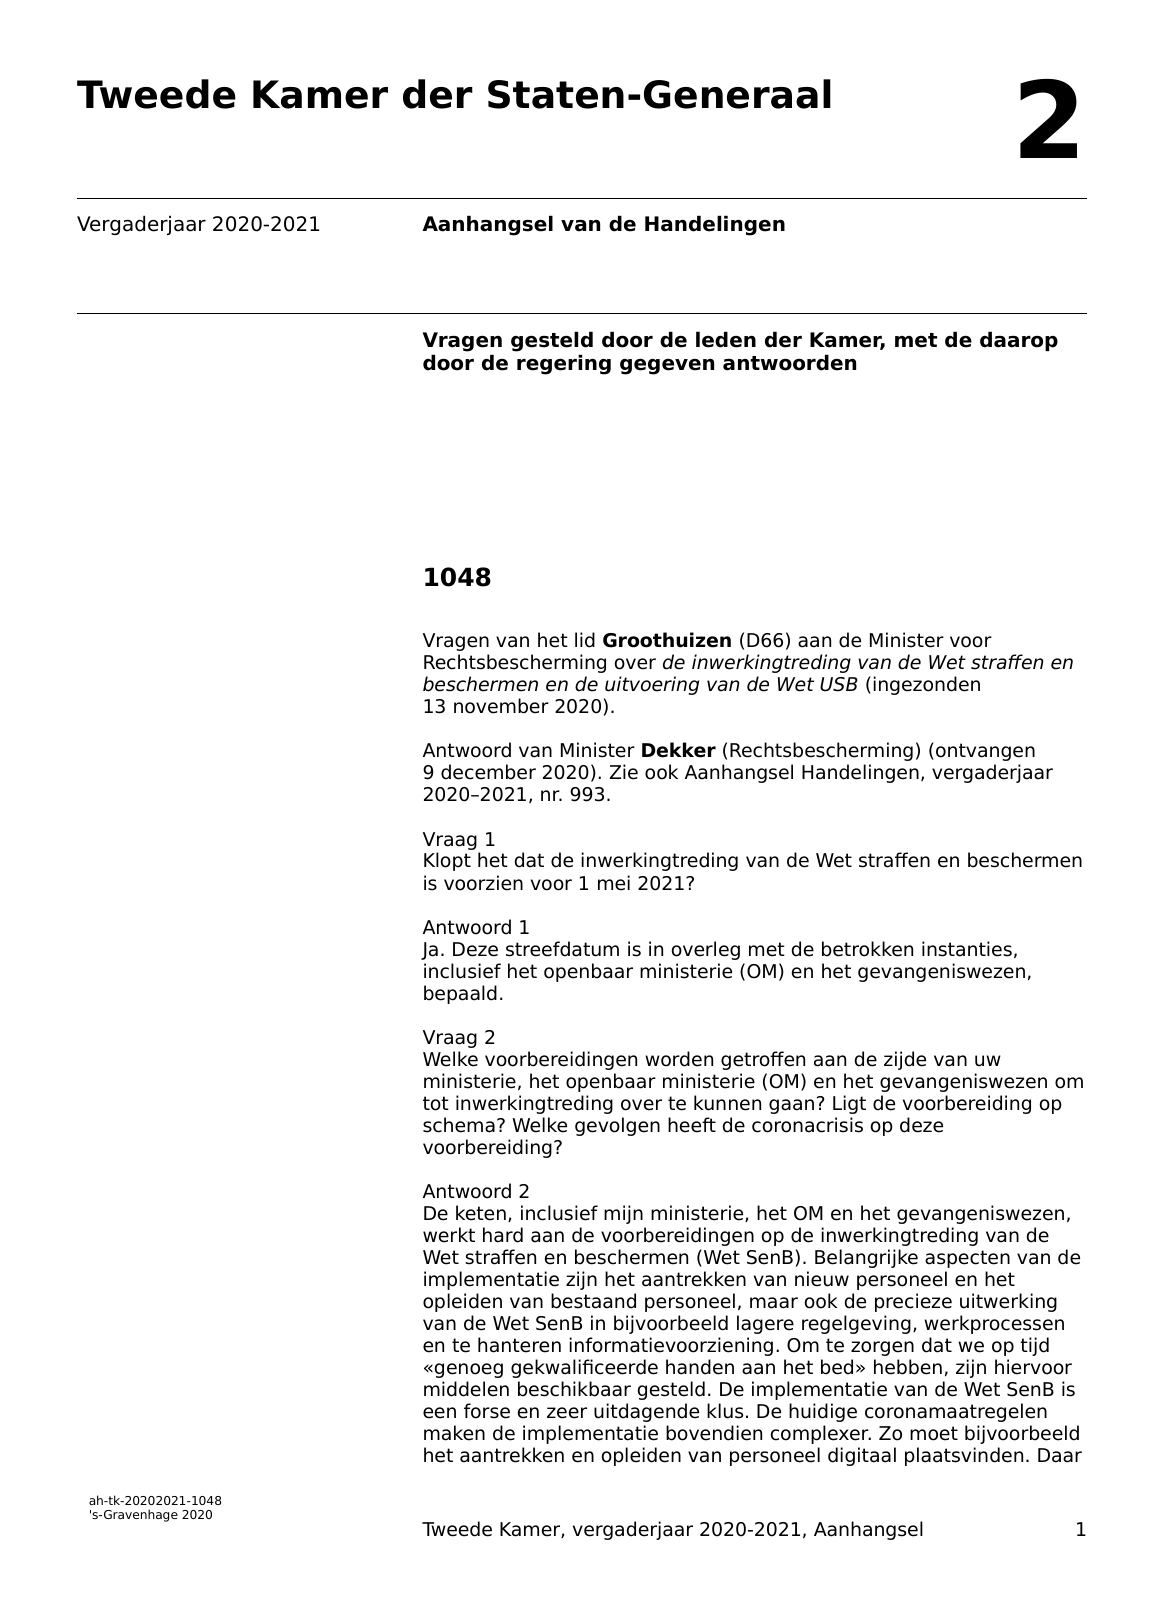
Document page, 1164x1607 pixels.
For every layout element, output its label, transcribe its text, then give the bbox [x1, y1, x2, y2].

text Welke voorbereidingen worden getroffen aan de zijde van uw ministerie, het openbaar ministerie (OM) en het gevangeniswezen om tot inwerkingtreding over te kunnen gaan? Ligt de voorbereiding op schema? Welke gevolgen heeft de coronacrisis op deze voorbereiding? [422, 1049, 1087, 1158]
text Vraag 2 [422, 1027, 1087, 1049]
table_cell Aanhangsel van de Handelingen [422, 199, 1087, 313]
text De keten, inclusief mijn ministerie, het OM en het gevangeniswezen, werkt hard aan de voorbereidingen op de inwerkingtreding van de Wet straffen en beschermen (Wet SenB). Belangrijke aspecten van de implementatie zijn het aantrekken van nieuw personeel en het opleiden van bestaand personeel, maar ook de precieze uitwerking van de Wet SenB in bijvoorbeeld lagere regelgeving, werkprocessen en te hanteren informatievoorziening. Om te zorgen dat we op tijd «genoeg gekwalificeerde handen aan het bed» hebben, zijn hiervoor middelen beschikbaar gesteld. De implementatie van de Wet SenB is een forse en zeer uitdagende klus. De huidige coronamaatregelen maken de implementatie bovendien complexer. Zo moet bijvoorbeeld het aantrekken en opleiden van personeel digitaal plaatsvinden. Daar [422, 1203, 1087, 1466]
text 1048 [422, 563, 1087, 592]
table_cell Vragen gesteld door de leden der Kamer, met de daarop door de regering gegeven antwoorden [422, 314, 1087, 375]
text Vraag 1 [422, 828, 1087, 850]
table_header Tweede Kamer der Staten-Generaal [77, 59, 886, 198]
text Antwoord 1 [422, 917, 1087, 938]
text Vragen van het lid Groothuizen (D66) aan de Minister voor Rechtsbescherming over de inwerkingtreding van de Wet straffen en beschermen en de uitvoering van de Wet USB (ingezonden 13 november 2020). [422, 630, 1087, 718]
text Klopt het dat de inwerkingtreding van de Wet straffen en beschermen is voorzien voor 1 mei 2021? [422, 850, 1087, 894]
table_header 2 [886, 59, 1087, 198]
table_cell [77, 314, 422, 375]
table_cell Vergaderjaar 2020-2021 [77, 199, 422, 313]
text ah-tk-20202021-1048 [88, 1494, 323, 1508]
text Antwoord 2 [422, 1181, 1087, 1203]
text 's-Gravenhage 2020 [88, 1508, 323, 1522]
text Ja. Deze streefdatum is in overleg met de betrokken instanties, inclusief het openbaar ministerie (OM) en het gevangeniswezen, bepaald. [422, 938, 1087, 1004]
text Antwoord van Minister Dekker (Rechtsbescherming) (ontvangen 9 december 2020). Zie ook Aanhangsel Handelingen, vergaderjaar 2020–2021, nr. 993. [422, 740, 1087, 806]
